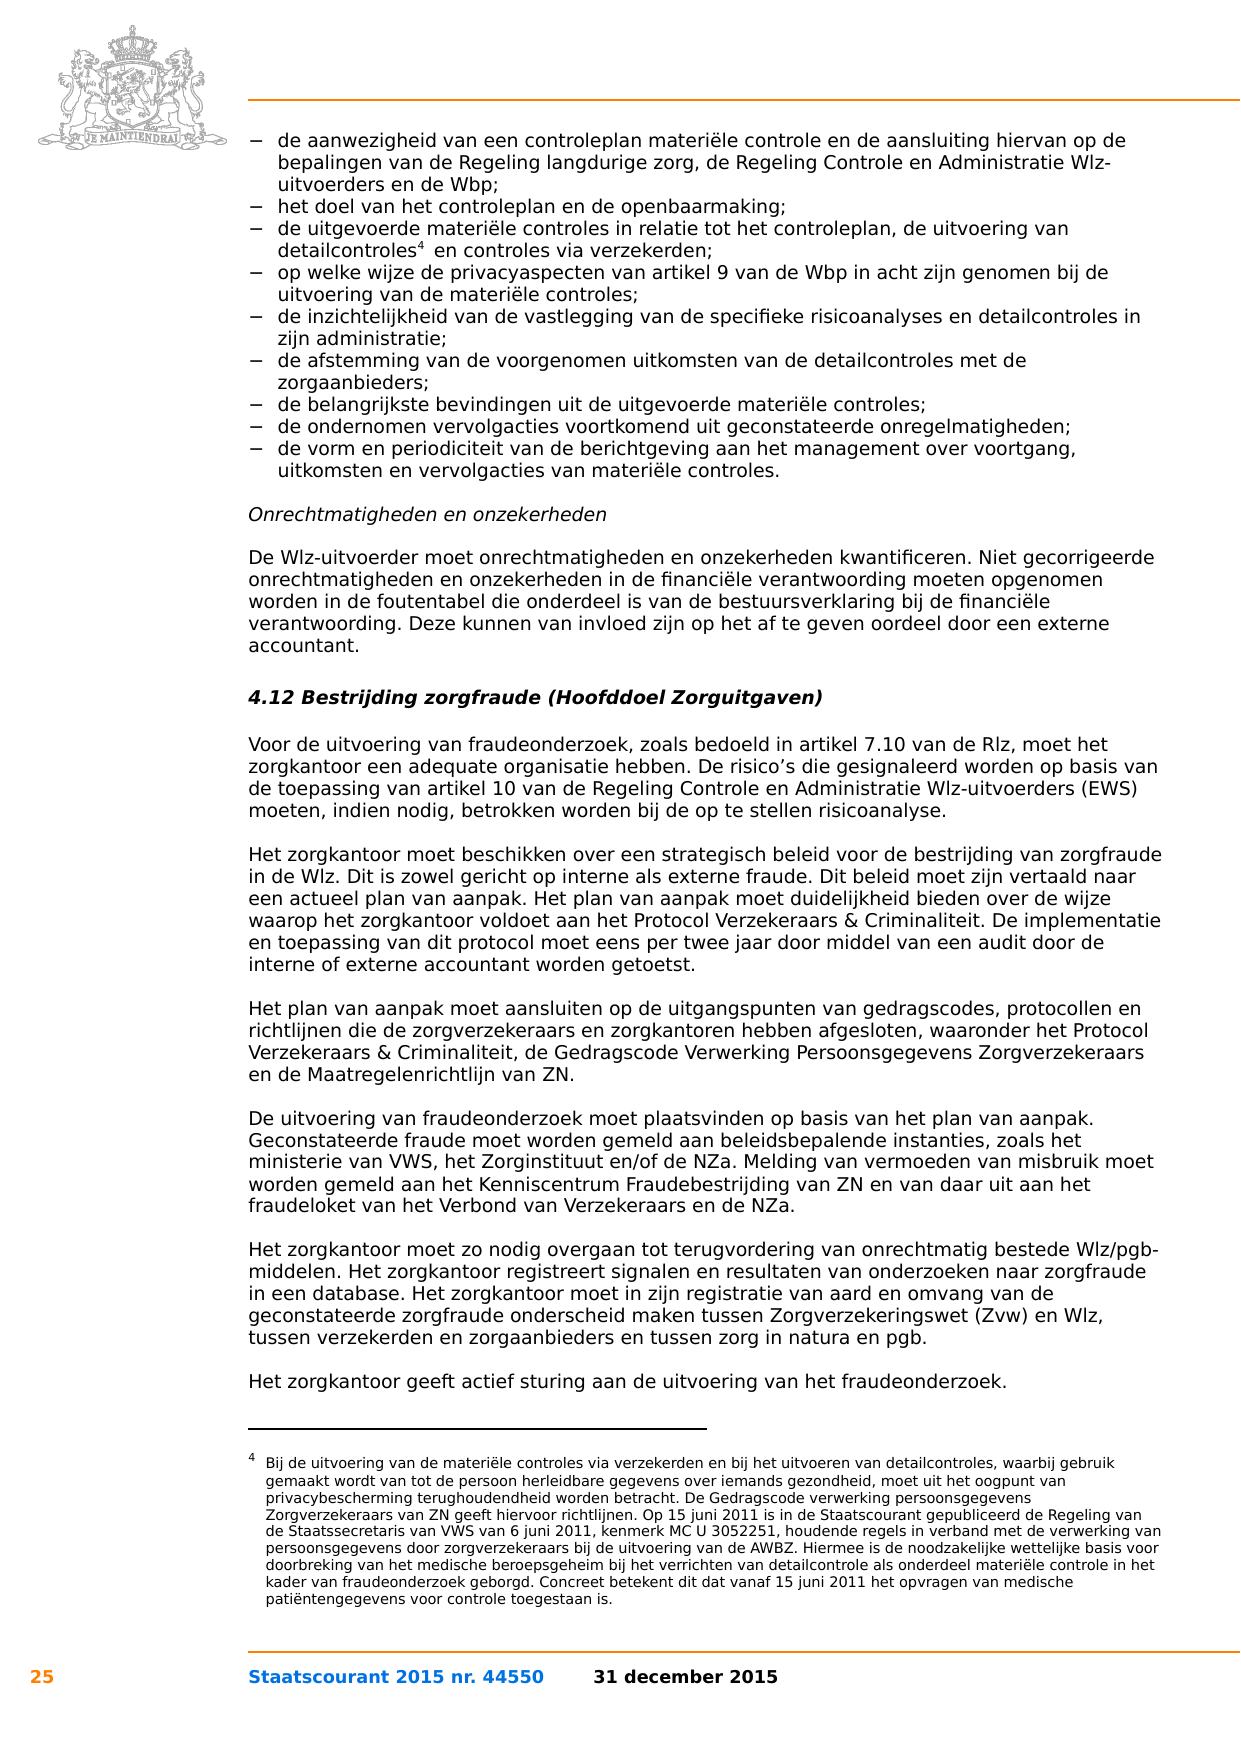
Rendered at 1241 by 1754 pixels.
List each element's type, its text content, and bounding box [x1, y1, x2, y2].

text − de ondernomen vervolgacties voortkomend uit geconstateerde onregelmatigheden; [248, 416, 1163, 438]
text − het doel van het controleplan en de openbaarmaking; [248, 196, 1163, 218]
text − de belangrijkste bevindingen uit de uitgevoerde materiële controles; [248, 394, 1163, 416]
text Het zorgkantoor moet zo nodig overgaan tot terugvordering van onrechtmatig bestede Wlz/pgb-middelen. Het zorgkantoor registreert signalen en resultaten van onderzoeken naar zorgfraude in een database. Het zorgkantoor moet in zijn registratie van aard en omvang van de geconstateerde zorgfraude onderscheid maken tussen Zorgverzekeringswet (Zvw) en Wlz, tussen verzekerden en zorgaanbieders en tussen zorg in natura en pgb. [248, 1239, 1163, 1349]
text De uitvoering van fraudeonderzoek moet plaatsvinden op basis van het plan van aanpak. Geconstateerde fraude moet worden gemeld aan beleidsbepalende instanties, zoals het ministerie van VWS, het Zorginstituut en/of de NZa. Melding van vermoeden van misbruik moet worden gemeld aan het Kenniscentrum Fraudebestrijding van ZN en van daar uit aan het fraudeloket van het Verbond van Verzekeraars en de NZa. [248, 1107, 1163, 1217]
text − de vorm en periodiciteit van de berichtgeving aan het management over voortgang, uitkomsten en vervolgacties van materiële controles. [248, 438, 1163, 482]
text Het zorgkantoor geeft actief sturing aan de uitvoering van het fraudeonderzoek. [248, 1371, 1163, 1393]
picture [38, 25, 227, 150]
text − op welke wijze de privacyaspecten van artikel 9 van de Wbp in acht zijn genomen bij de uitvoering van de materiële controles; [248, 262, 1163, 306]
text Het plan van aanpak moet aansluiten op de uitgangspunten van gedragscodes, protocollen en richtlijnen die de zorgverzekeraars en zorgkantoren hebben afgesloten, waaronder het Protocol Verzekeraars & Criminaliteit, de Gedragscode Verwerking Persoonsgegevens Zorgverzekeraars en de Maatregelenrichtlijn van ZN. [248, 998, 1163, 1086]
subtitle Onrechtmatigheden en onzekerheden [248, 503, 1163, 525]
text − de aanwezigheid van een controleplan materiële controle en de aansluiting hiervan op de bepalingen van de Regeling langdurige zorg, de Regeling Controle en Administratie Wlz-uitvoerders en de Wbp; [248, 130, 1163, 196]
text Bij de uitvoering van de materiële controles via verzekerden en bij het uitvoeren van detailcontroles, waarbij gebruik gemaakt wordt van tot de persoon herleidbare gegevens over iemands gezondheid, moet uit het oogpunt van privacybescherming terughoudendheid worden betracht. De Gedragscode verwerking persoonsgegevens Zorgverzekeraars van ZN geeft hiervoor richtlijnen. Op 15 juni 2011 is in de Staatscourant gepubliceerd de Regeling van de Staatssecretaris van VWS van 6 juni 2011, kenmerk MC U 3052251, houdende regels in verband met de verwerking van persoonsgegevens door zorgverzekeraars bij de uitvoering van de AWBZ. Hiermee is de noodzakelijke wettelijke basis voor doorbreking van het medische beroepsgeheim bij het verrichten van detailcontrole als onderdeel materiële controle in het kader van fraudeonderzoek geborgd. Concreet betekent dit dat vanaf 15 juni 2011 het opvragen van medische patiëntengegevens voor controle toegestaan is. [248, 1451, 1163, 1608]
text − de afstemming van de voorgenomen uitkomsten van de detailcontroles met de zorgaanbieders; [248, 350, 1163, 394]
text − de uitgevoerde materiële controles in relatie tot het controleplan, de uitvoering van detailcontroles en controles via verzekerden; [248, 218, 1163, 262]
text Voor de uitvoering van fraudeonderzoek, zoals bedoeld in artikel 7.10 van de Rlz, moet het zorgkantoor een adequate organisatie hebben. De risico’s die gesignaleerd worden op basis van de toepassing van artikel 10 van de Regeling Controle en Administratie Wlz-uitvoerders (EWS) moeten, indien nodig, betrokken worden bij de op te stellen risicoanalyse. [248, 734, 1163, 822]
subtitle 4.12 Bestrijding zorgfraude (Hoofddoel Zorguitgaven) [248, 687, 1163, 709]
text Het zorgkantoor moet beschikken over een strategisch beleid voor de bestrijding van zorgfraude in de Wlz. Dit is zowel gericht op interne als externe fraude. Dit beleid moet zijn vertaald naar een actueel plan van aanpak. Het plan van aanpak moet duidelijkheid bieden over de wijze waarop het zorgkantoor voldoet aan het Protocol Verzekeraars & Criminaliteit. De implementatie en toepassing van dit protocol moet eens per twee jaar door middel van een audit door de interne of externe accountant worden getoetst. [248, 844, 1163, 976]
text − de inzichtelijkheid van de vastlegging van de specifieke risicoanalyses en detailcontroles in zijn administratie; [248, 306, 1163, 350]
text De Wlz-uitvoerder moet onrechtmatigheden en onzekerheden kwantificeren. Niet gecorrigeerde onrechtmatigheden en onzekerheden in de financiële verantwoording moeten opgenomen worden in de foutentabel die onderdeel is van de bestuursverklaring bij de financiële verantwoording. Deze kunnen van invloed zijn op het af te geven oordeel door een externe accountant. [248, 547, 1163, 657]
